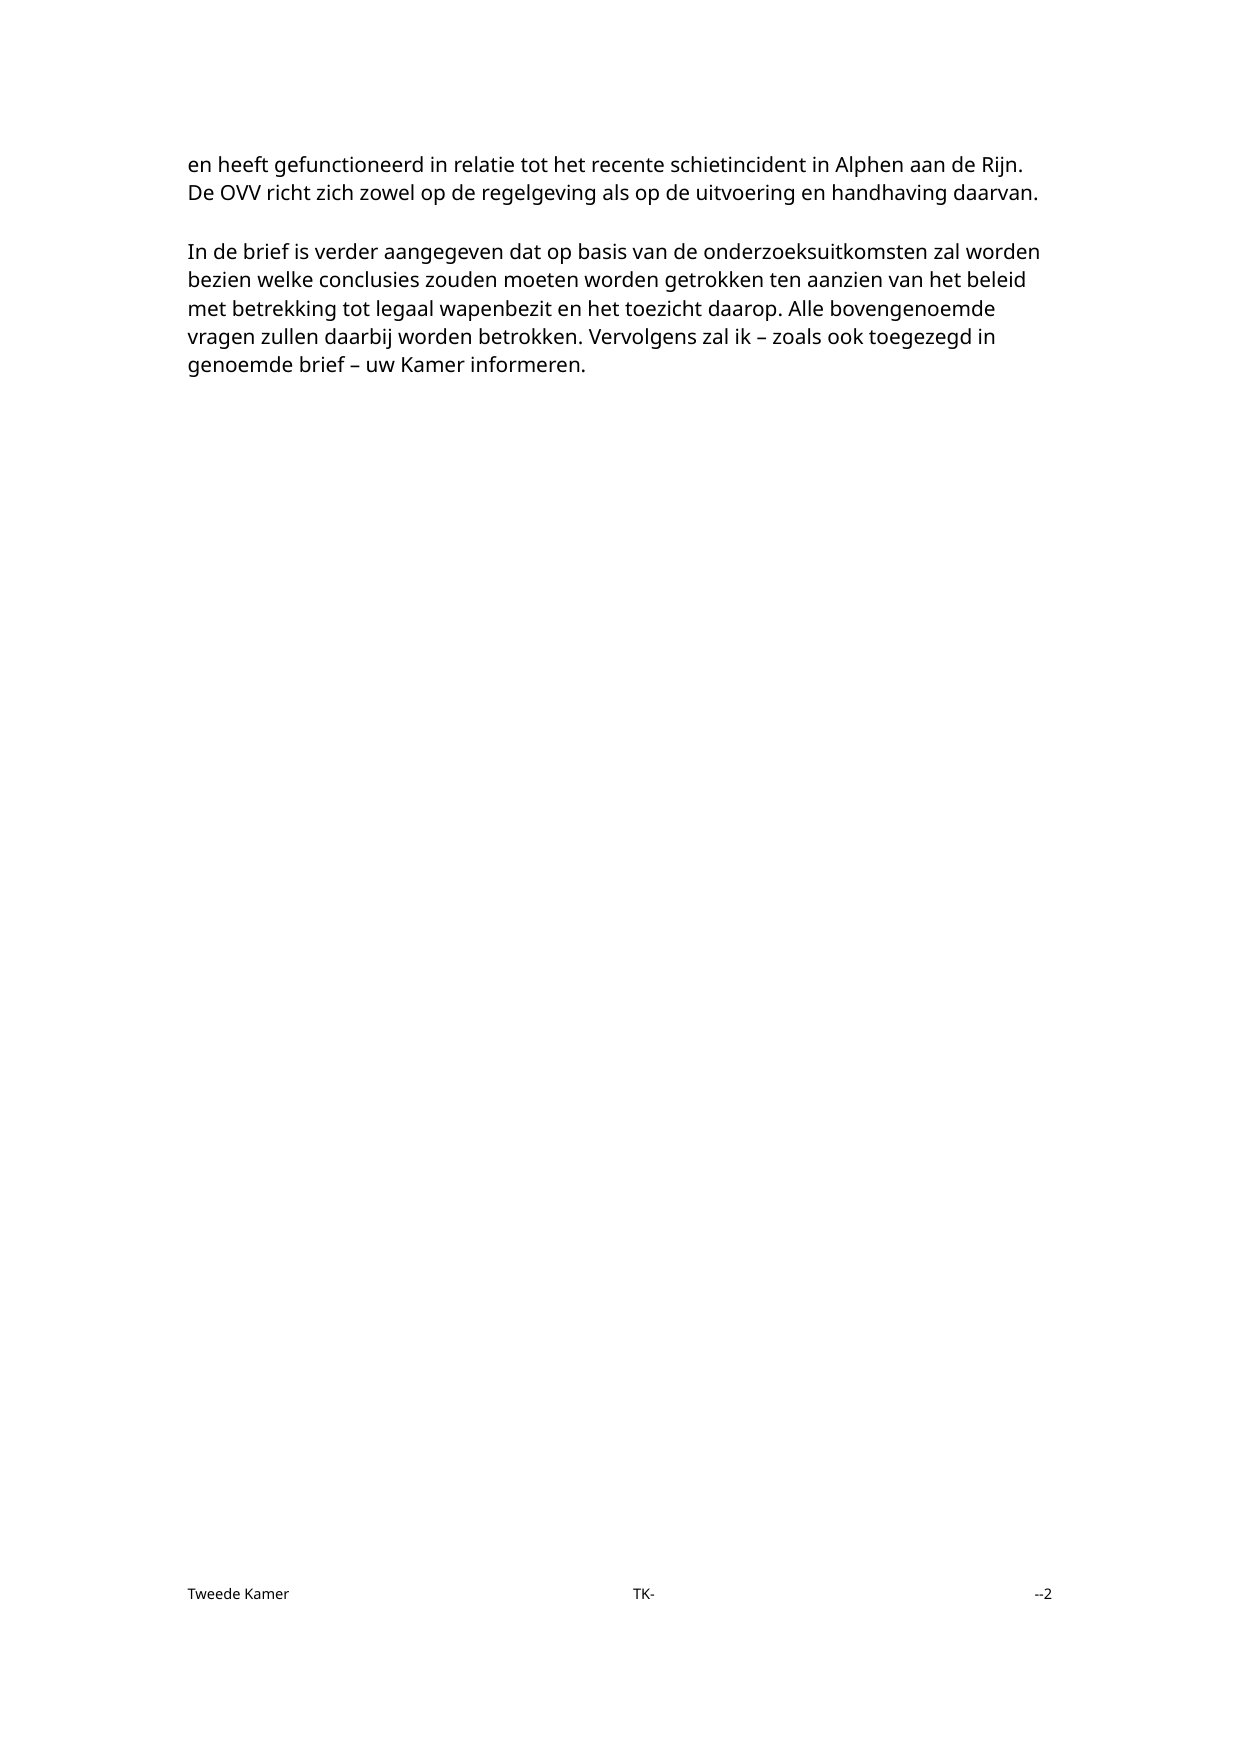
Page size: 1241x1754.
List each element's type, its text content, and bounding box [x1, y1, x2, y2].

text In de brief is verder aangegeven dat op basis van de onderzoeksuitkomsten zal worden bezien welke conclusies zouden moeten worden getrokken ten aanzien van het beleid met betrekking tot legaal wapenbezit en het toezicht daarop. Alle bovengenoemde vragen zullen daarbij worden betrokken. Vervolgens zal ik – zoals ook toegezegd in genoemde brief – uw Kamer informeren. [187, 237, 1053, 379]
text en heeft gefunctioneerd in relatie tot het recente schietincident in Alphen aan de Rijn. De OVV richt zich zowel op de regelgeving als op de uitvoering en handhaving daarvan. [187, 150, 1053, 207]
